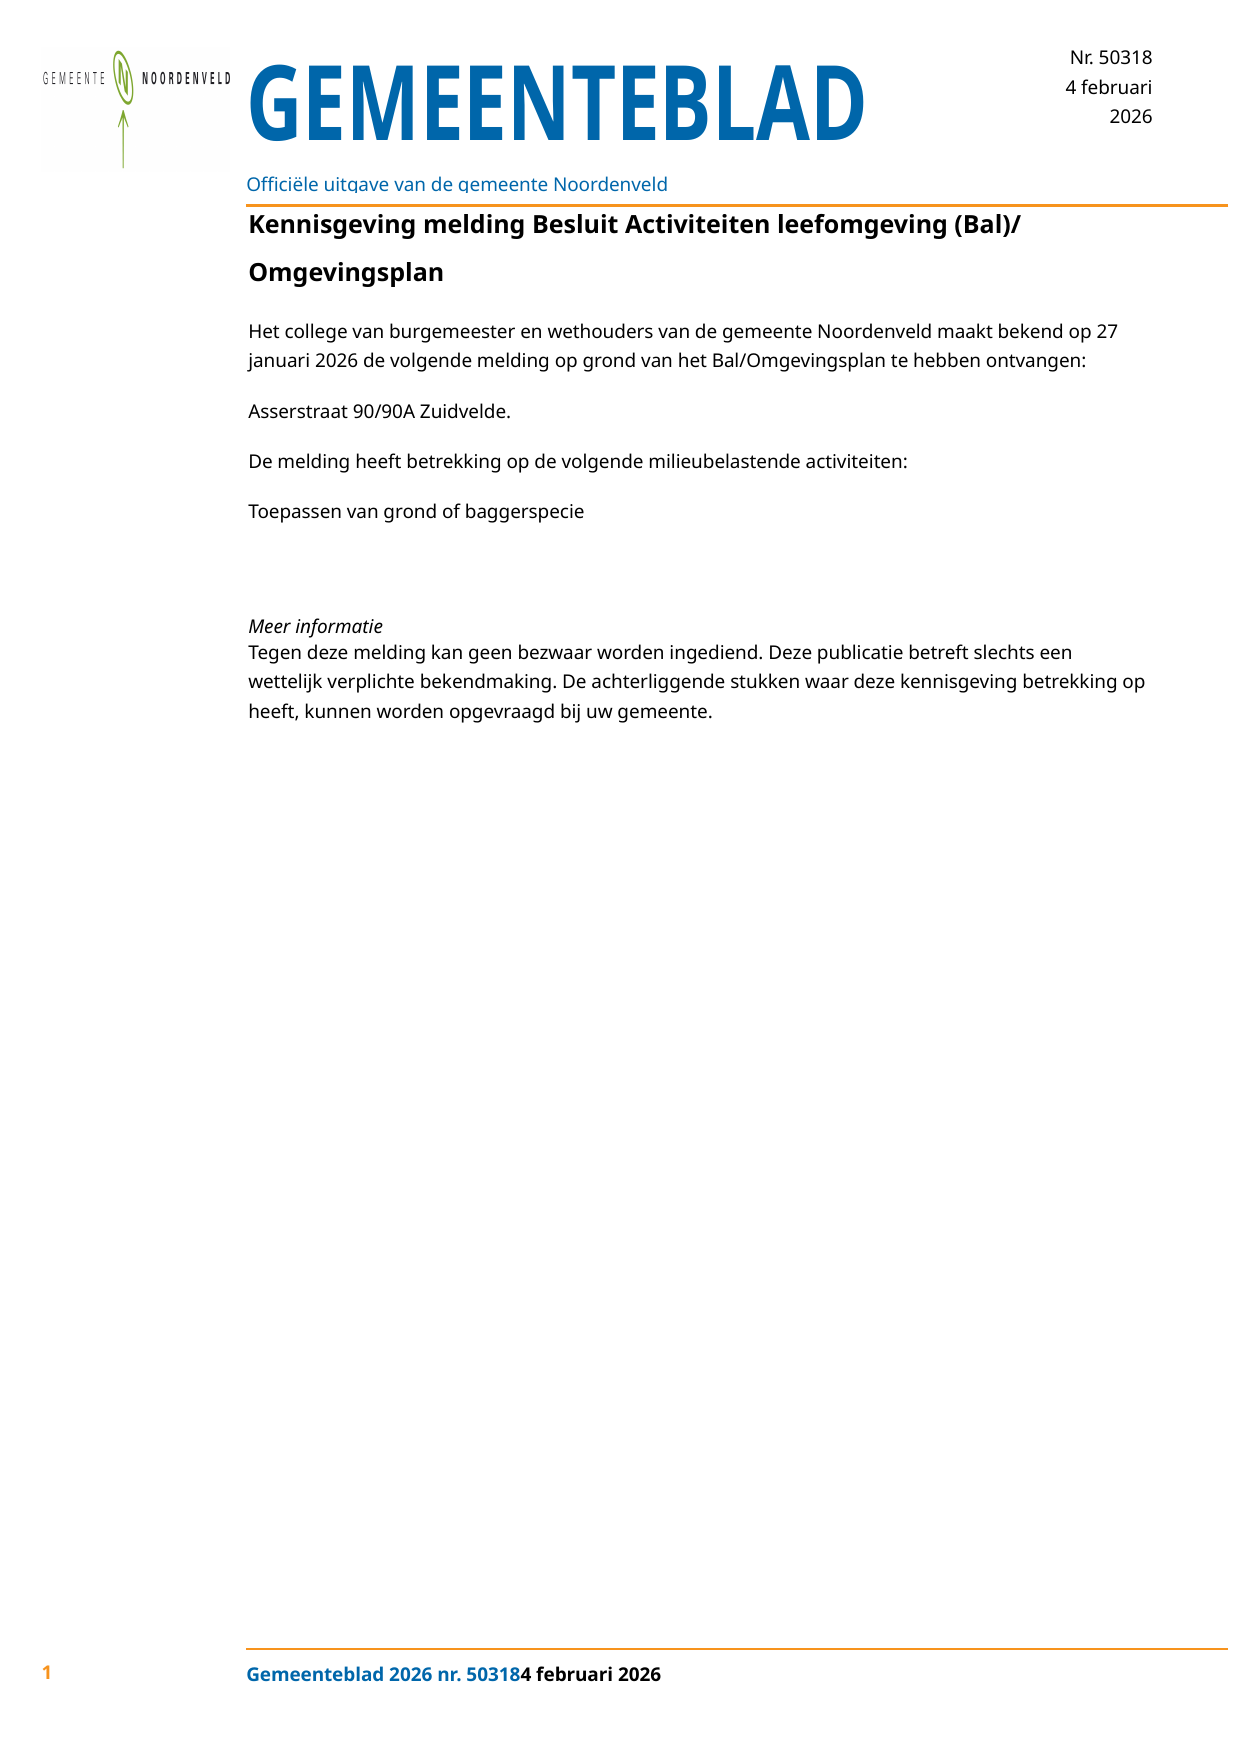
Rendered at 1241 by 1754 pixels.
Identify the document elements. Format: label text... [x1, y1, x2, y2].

text De melding heeft betrekking op de volgende milieubelastende activiteiten: [248, 448, 1152, 474]
text Tegen deze melding kan geen bezwaar worden ingediend. Deze publicatie betreft slechts een wettelijk verplichte bekendmaking. De achterliggende stukken waar deze kennisgeving betrekking op heeft, kunnen worden opgevraagd bij uw gemeente. [248, 639, 1152, 724]
text Asserstraat 90/90A Zuidvelde. [248, 398, 1152, 424]
text Meer informatie [248, 613, 1152, 639]
picture [41, 47, 231, 172]
text Toepassen van grond of baggerspecie [248, 499, 1152, 524]
text Het college van burgemeester en wethouders van de gemeente Noordenveld maakt bekend op 27 januari 2026 de volgende melding op grond van het Bal/Omgevingsplan te hebben ontvangen: [248, 318, 1152, 373]
text Kennisgeving melding Besluit Activiteiten leefomgeving (Bal)/ Omgevingsplan [248, 207, 1152, 288]
